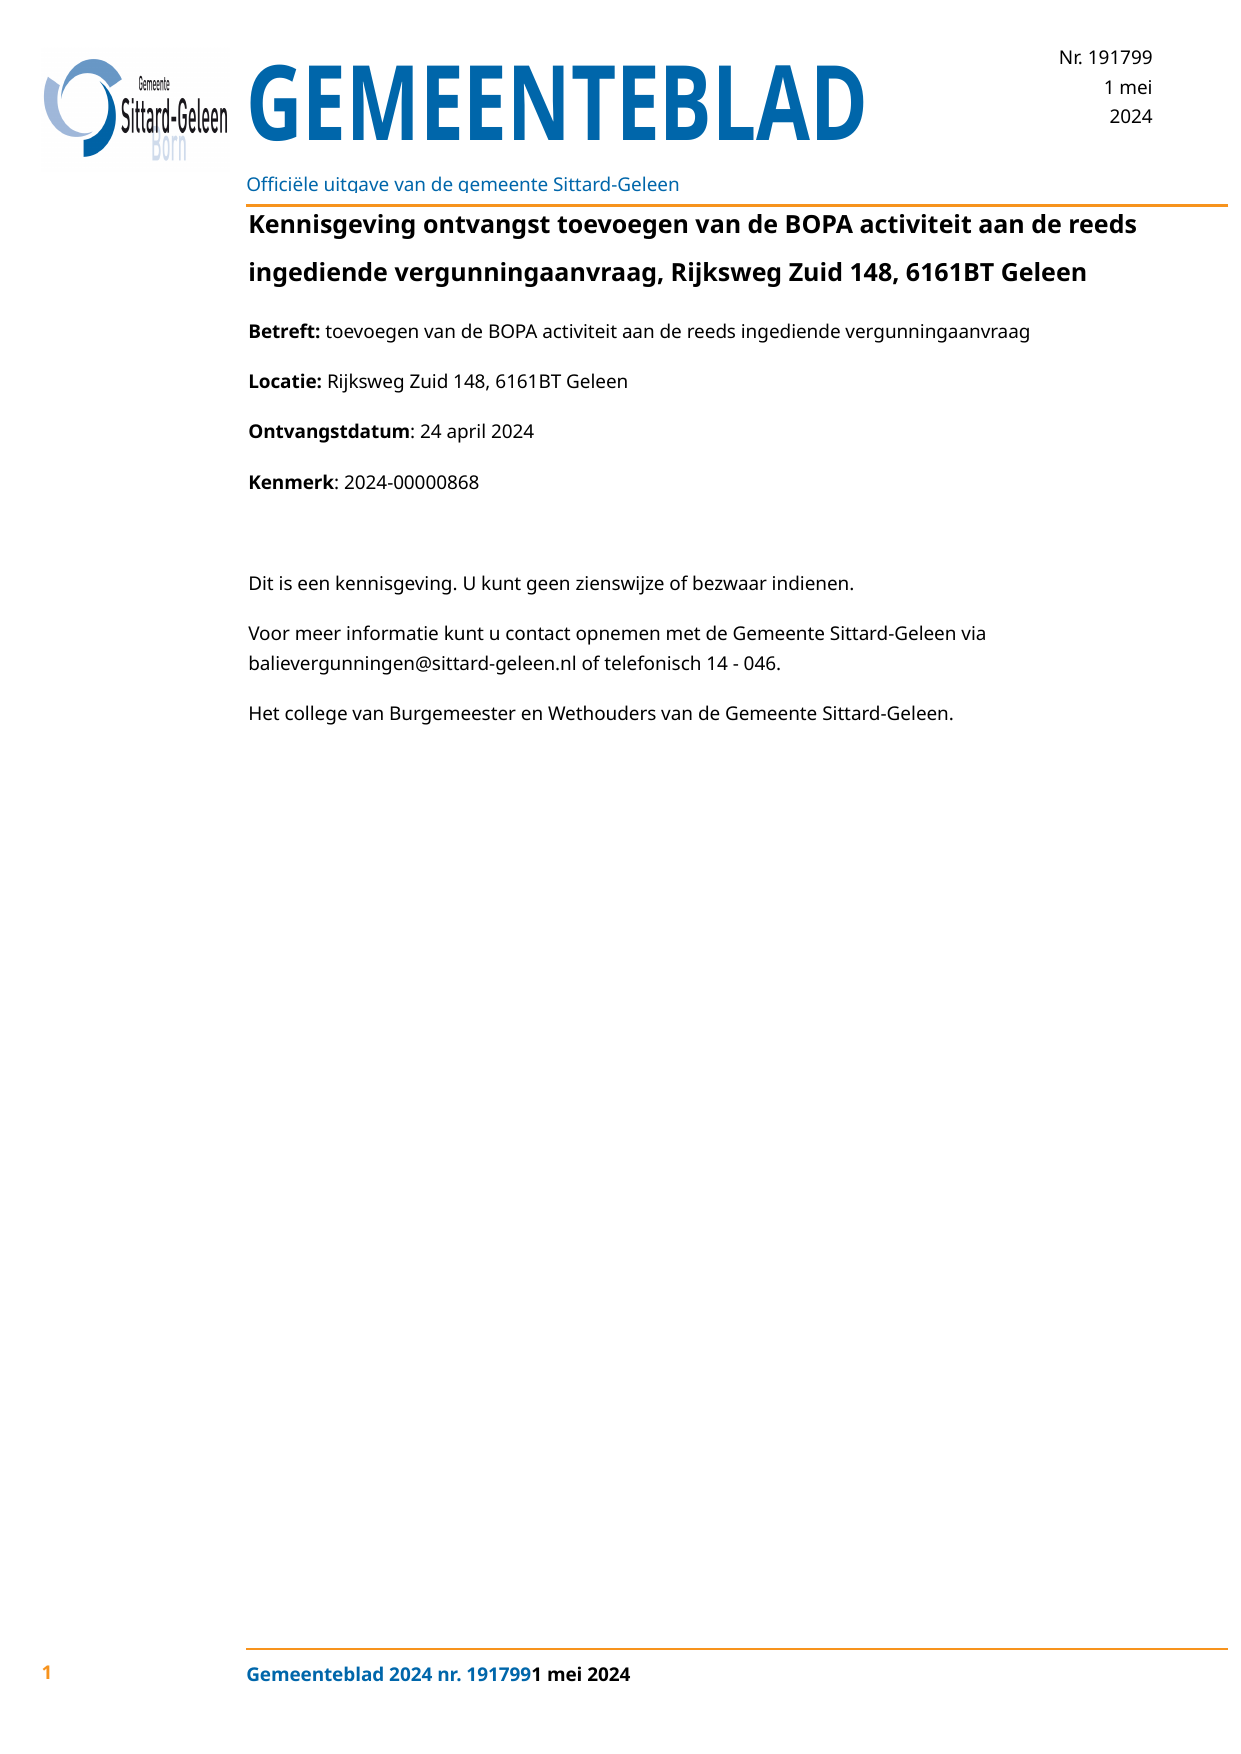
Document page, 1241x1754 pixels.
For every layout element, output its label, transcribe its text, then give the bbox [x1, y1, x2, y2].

text Kennisgeving ontvangst toevoegen van de BOPA activiteit aan de reeds ingediende vergunningaanvraag, Rijksweg Zuid 148, 6161BT Geleen [248, 207, 1152, 288]
text Betreft: toevoegen van de BOPA activiteit aan de reeds ingediende vergunningaanvraag [248, 318, 1152, 344]
text Het college van Burgemeester en Wethouders van de Gemeente Sittard-Geleen. [248, 700, 1152, 726]
text Dit is een kennisgeving. U kunt geen zienswijze of bezwaar indienen. [248, 570, 1152, 596]
text Kenmerk: 2024-00000868 [248, 469, 1152, 495]
text Locatie: Rijksweg Zuid 148, 6161BT Geleen [248, 368, 1152, 394]
picture [41, 47, 231, 172]
text Ontvangstdatum: 24 april 2024 [248, 419, 1152, 444]
text Voor meer informatie kunt u contact opnemen met de Gemeente Sittard-Geleen via balievergunningen@sittard-geleen.nl of telefonisch 14 - 046. [248, 620, 1152, 676]
